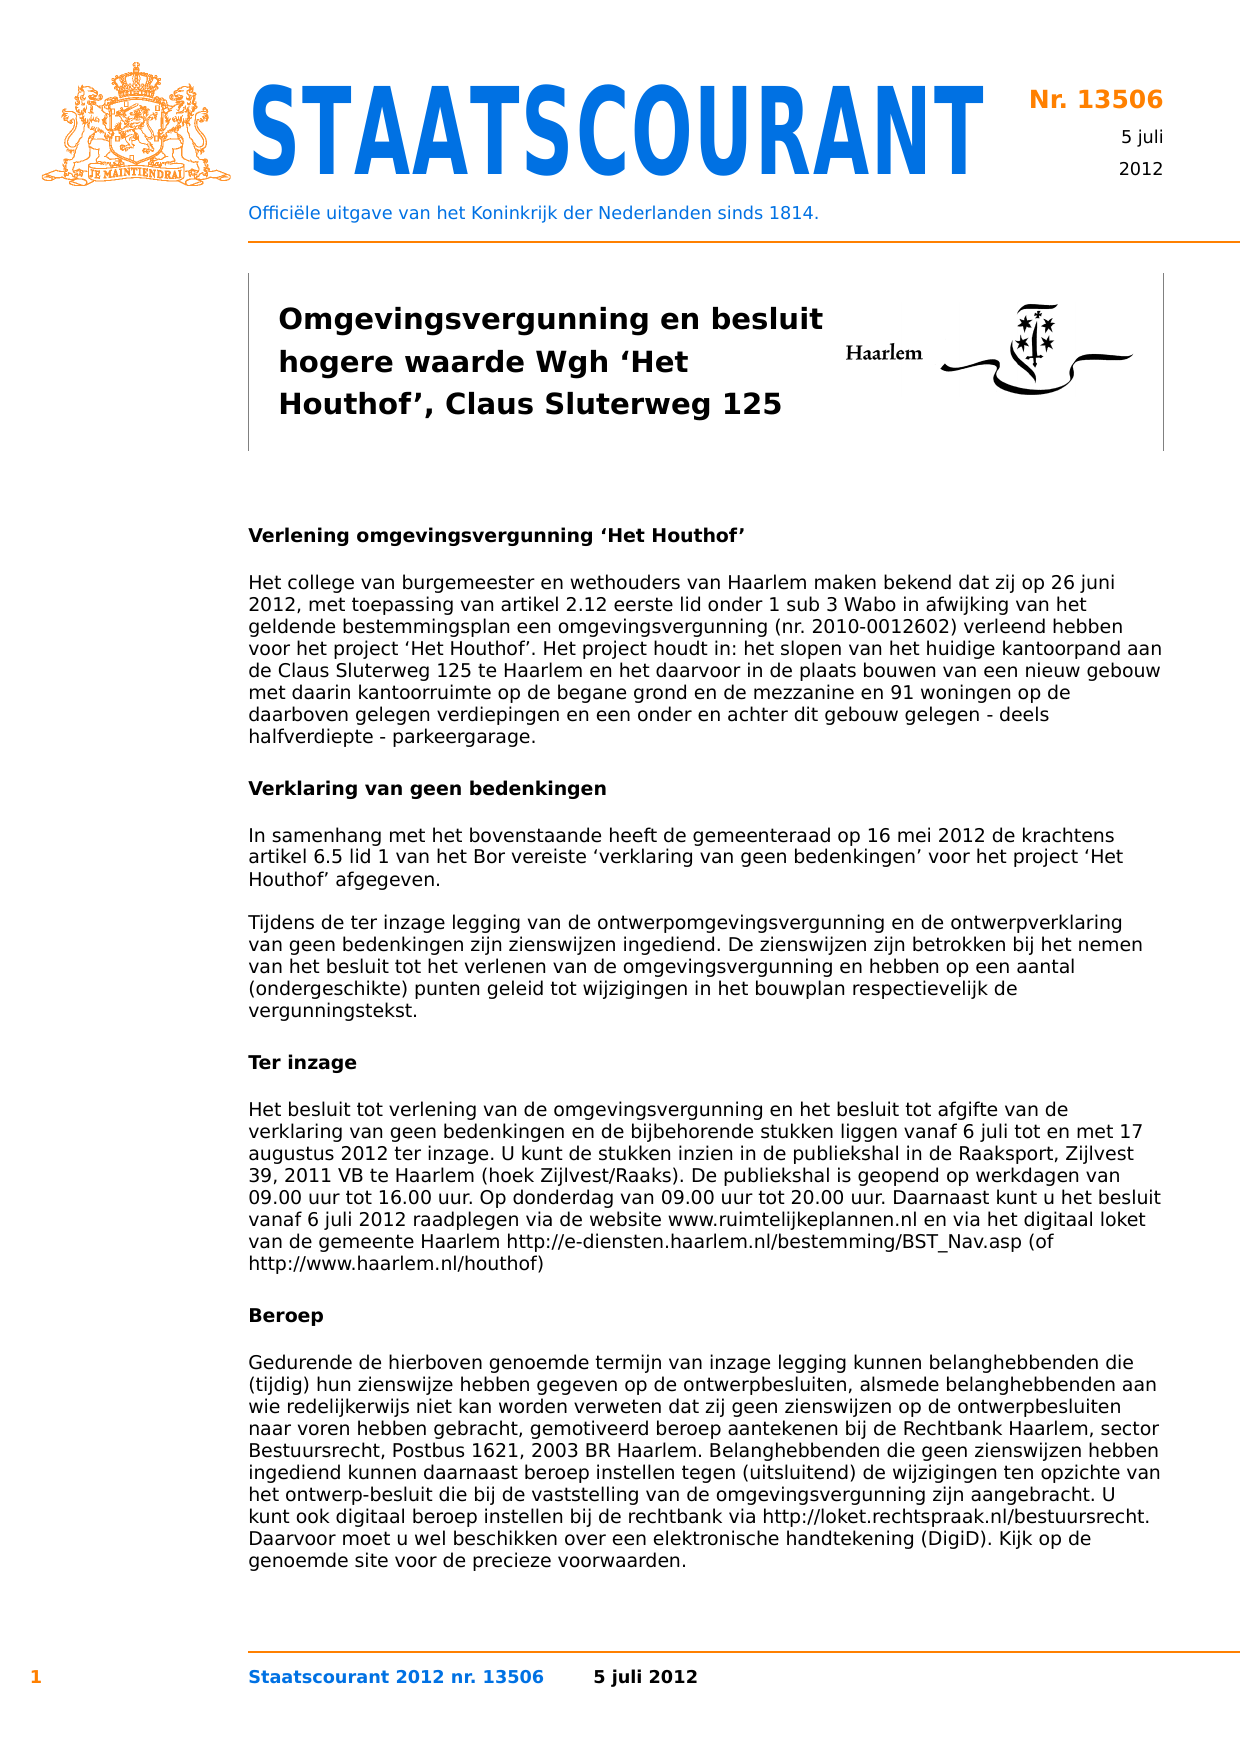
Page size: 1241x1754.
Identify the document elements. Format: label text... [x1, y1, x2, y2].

picture [41, 62, 231, 186]
text In samenhang met het bovenstaande heeft de gemeenteraad op 16 mei 2012 de krachtens artikel 6.5 lid 1 van het Bor vereiste ‘verklaring van geen bedenkingen’ voor het project ‘Het Houthof’ afgegeven. [248, 824, 1163, 890]
subtitle Verklaring van geen bedenkingen [248, 777, 1163, 799]
text Tijdens de ter inzage legging van de ontwerpomgevingsvergunning en de ontwerpverklaring van geen bedenkingen zijn zienswijzen ingediend. De zienswijzen zijn betrokken bij het nemen van het besluit tot het verlenen van de omgevingsvergunning en hebben op een aantal (ondergeschikte) punten geleid tot wijzigingen in het bouwplan respectievelijk de vergunningstekst. [248, 912, 1163, 1022]
text Het college van burgemeester en wethouders van Haarlem maken bekend dat zij op 26 juni 2012, met toepassing van artikel 2.12 eerste lid onder 1 sub 3 Wabo in afwijking van het geldende bestemmingsplan een omgevingsvergunning (nr. 2010-0012602) verleend hebben voor het project ‘Het Houthof’. Het project houdt in: het slopen van het huidige kantoorpand aan de Claus Sluterweg 125 te Haarlem en het daarvoor in de plaats bouwen van een nieuw gebouw met daarin kantoorruimte op de begane grond en de mezzanine en 91 woningen op de daarboven gelegen verdiepingen en een onder en achter dit gebouw gelegen - deels halfverdiepte - parkeergarage. [248, 572, 1163, 747]
text Gedurende de hierboven genoemde termijn van inzage legging kunnen belanghebbenden die (tijdig) hun zienswijze hebben gegeven op de ontwerpbesluiten, alsmede belanghebbenden aan wie redelijkerwijs niet kan worden verweten dat zij geen zienswijzen op de ontwerpbesluiten naar voren hebben gebracht, gemotiveerd beroep aantekenen bij de Rechtbank Haarlem, sector Bestuursrecht, Postbus 1621, 2003 BR Haarlem. Belanghebbenden die geen zienswijzen hebben ingediend kunnen daarnaast beroep instellen tegen (uitsluitend) de wijzigingen ten opzichte van het ontwerp-besluit die bij de vaststelling van de omgevingsvergunning zijn aangebracht. U kunt ook digitaal beroep instellen bij de rechtbank via http://loket.rechtspraak.nl/bestuursrecht. Daarvoor moet u wel beschikken over een elektronische handtekening (DigiD). Kijk op de genoemde site voor de precieze voorwaarden. [248, 1352, 1163, 1572]
subtitle Beroep [248, 1305, 1163, 1327]
table_header STAATSCOURANT [248, 62, 998, 203]
subtitle Ter inzage [248, 1052, 1163, 1074]
table_header Nr. 13506 [998, 62, 1240, 121]
table_cell 2012 [998, 153, 1240, 203]
table_cell Officiële uitgave van het Koninkrijk der Nederlanden sinds 1814. [248, 203, 1240, 241]
picture [844, 302, 1134, 397]
subtitle Omgevingsvergunning en besluit hogere waarde Wgh ‘Het Houthof’, Claus Sluterweg 125 [249, 273, 1163, 451]
table_cell 5 juli [998, 121, 1240, 153]
subtitle Verlening omgevingsvergunning ‘Het Houthof’ [248, 525, 1163, 547]
text Het besluit tot verlening van de omgevingsvergunning en het besluit tot afgifte van de verklaring van geen bedenkingen en de bijbehorende stukken liggen vanaf 6 juli tot en met 17 augustus 2012 ter inzage. U kunt de stukken inzien in de publiekshal in de Raaksport, Zijlvest 39, 2011 VB te Haarlem (hoek Zijlvest/Raaks). De publiekshal is geopend op werkdagen van 09.00 uur tot 16.00 uur. Op donderdag van 09.00 uur tot 20.00 uur. Daarnaast kunt u het besluit vanaf 6 juli 2012 raadplegen via de website www.ruimtelijkeplannen.nl en via het digitaal loket van de gemeente Haarlem http://e-diensten.haarlem.nl/bestemming/BST_Nav.asp (of http://www.haarlem.nl/houthof) [248, 1099, 1163, 1275]
table_header [25, 62, 248, 241]
